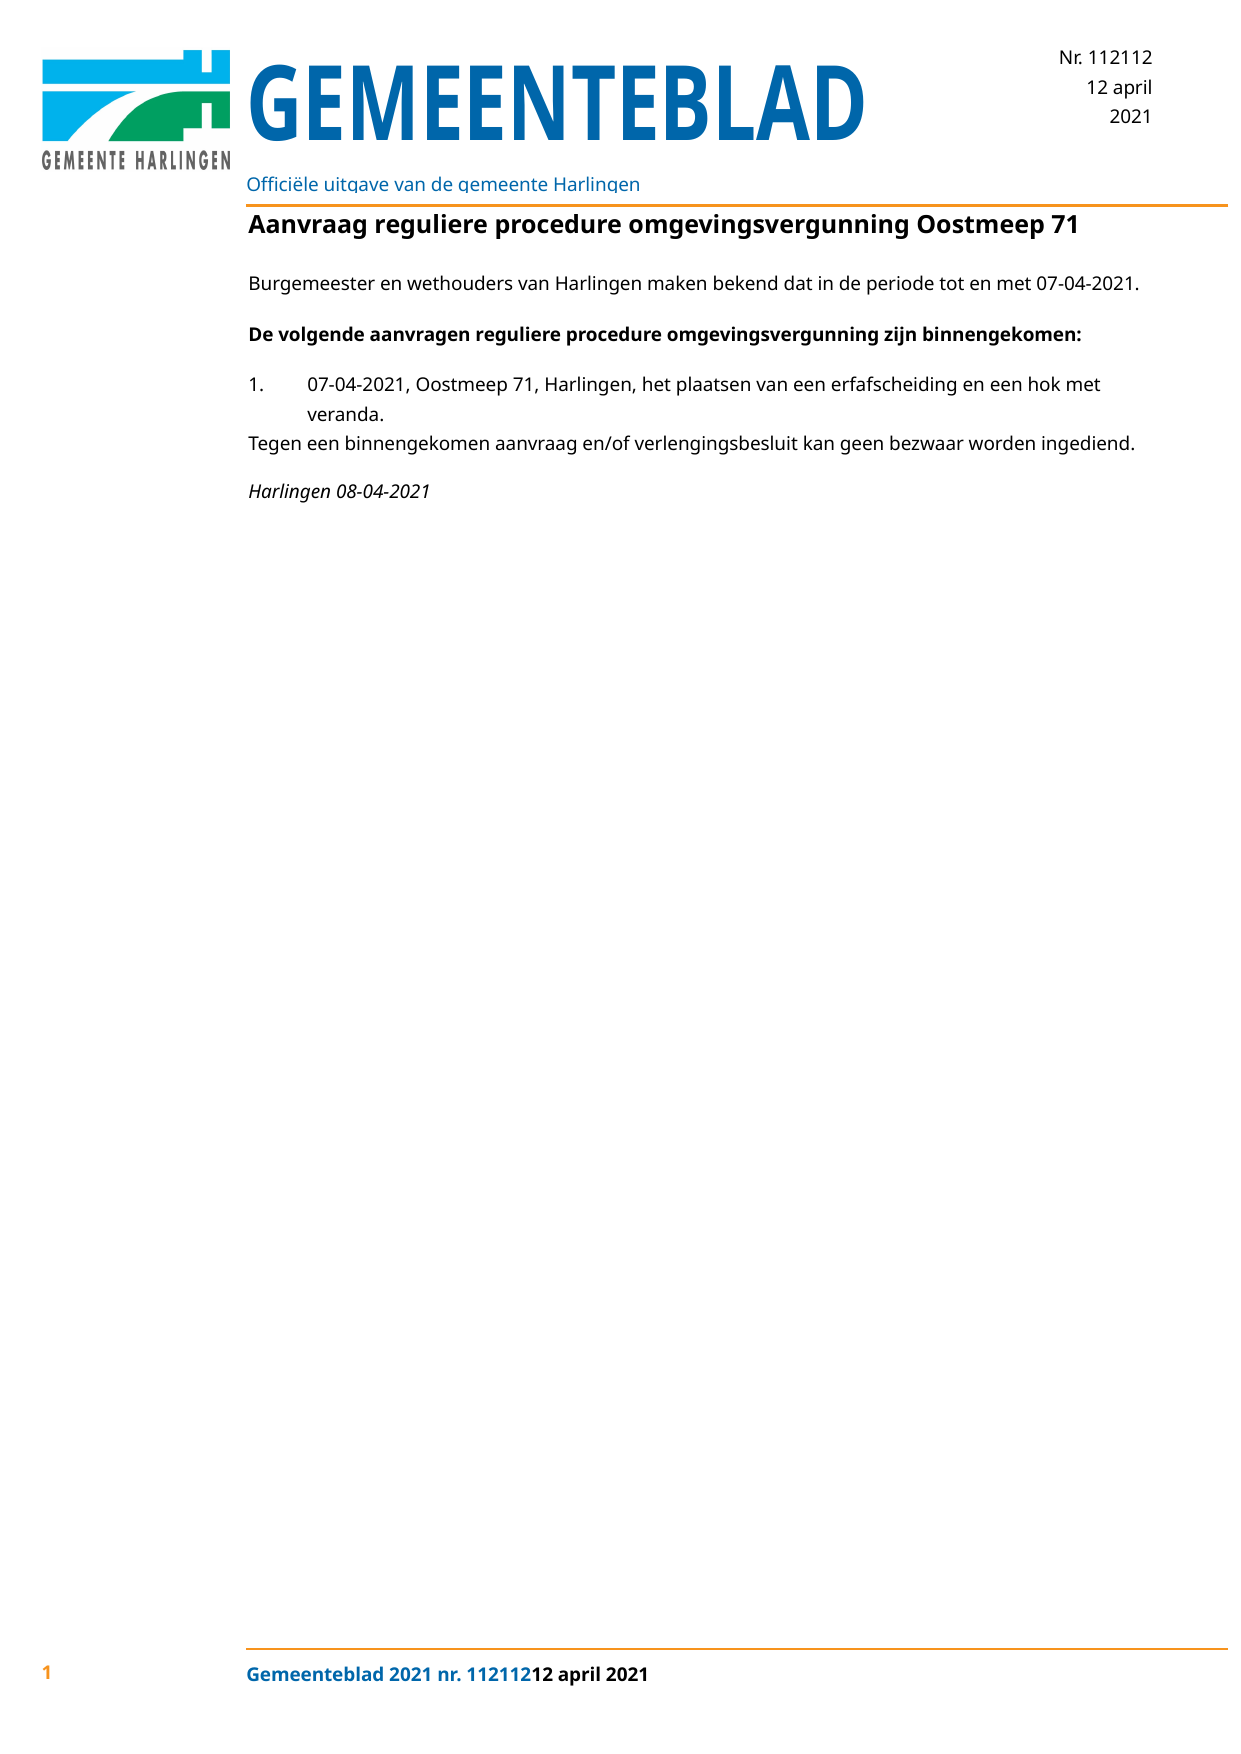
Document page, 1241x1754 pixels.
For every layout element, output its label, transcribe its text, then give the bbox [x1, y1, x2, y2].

picture [41, 47, 231, 172]
text Aanvraag reguliere procedure omgevingsvergunning Oostmeep 71 [248, 207, 1152, 241]
text Harlingen 08-04-2021 [248, 478, 1152, 504]
text De volgende aanvragen reguliere procedure omgevingsvergunning zijn binnengekomen: [248, 321, 1152, 346]
text Burgemeester en wethouders van Harlingen maken bekend dat in de periode tot en met 07-04-2021. [248, 270, 1152, 296]
text Tegen een binnengekomen aanvraag en/of verlengingsbesluit kan geen bezwaar worden ingediend. [248, 430, 1152, 456]
list 07-04-2021, Oostmeep 71, Harlingen, het plaatsen van een erfafscheiding en een hok met veranda. [248, 371, 1152, 426]
